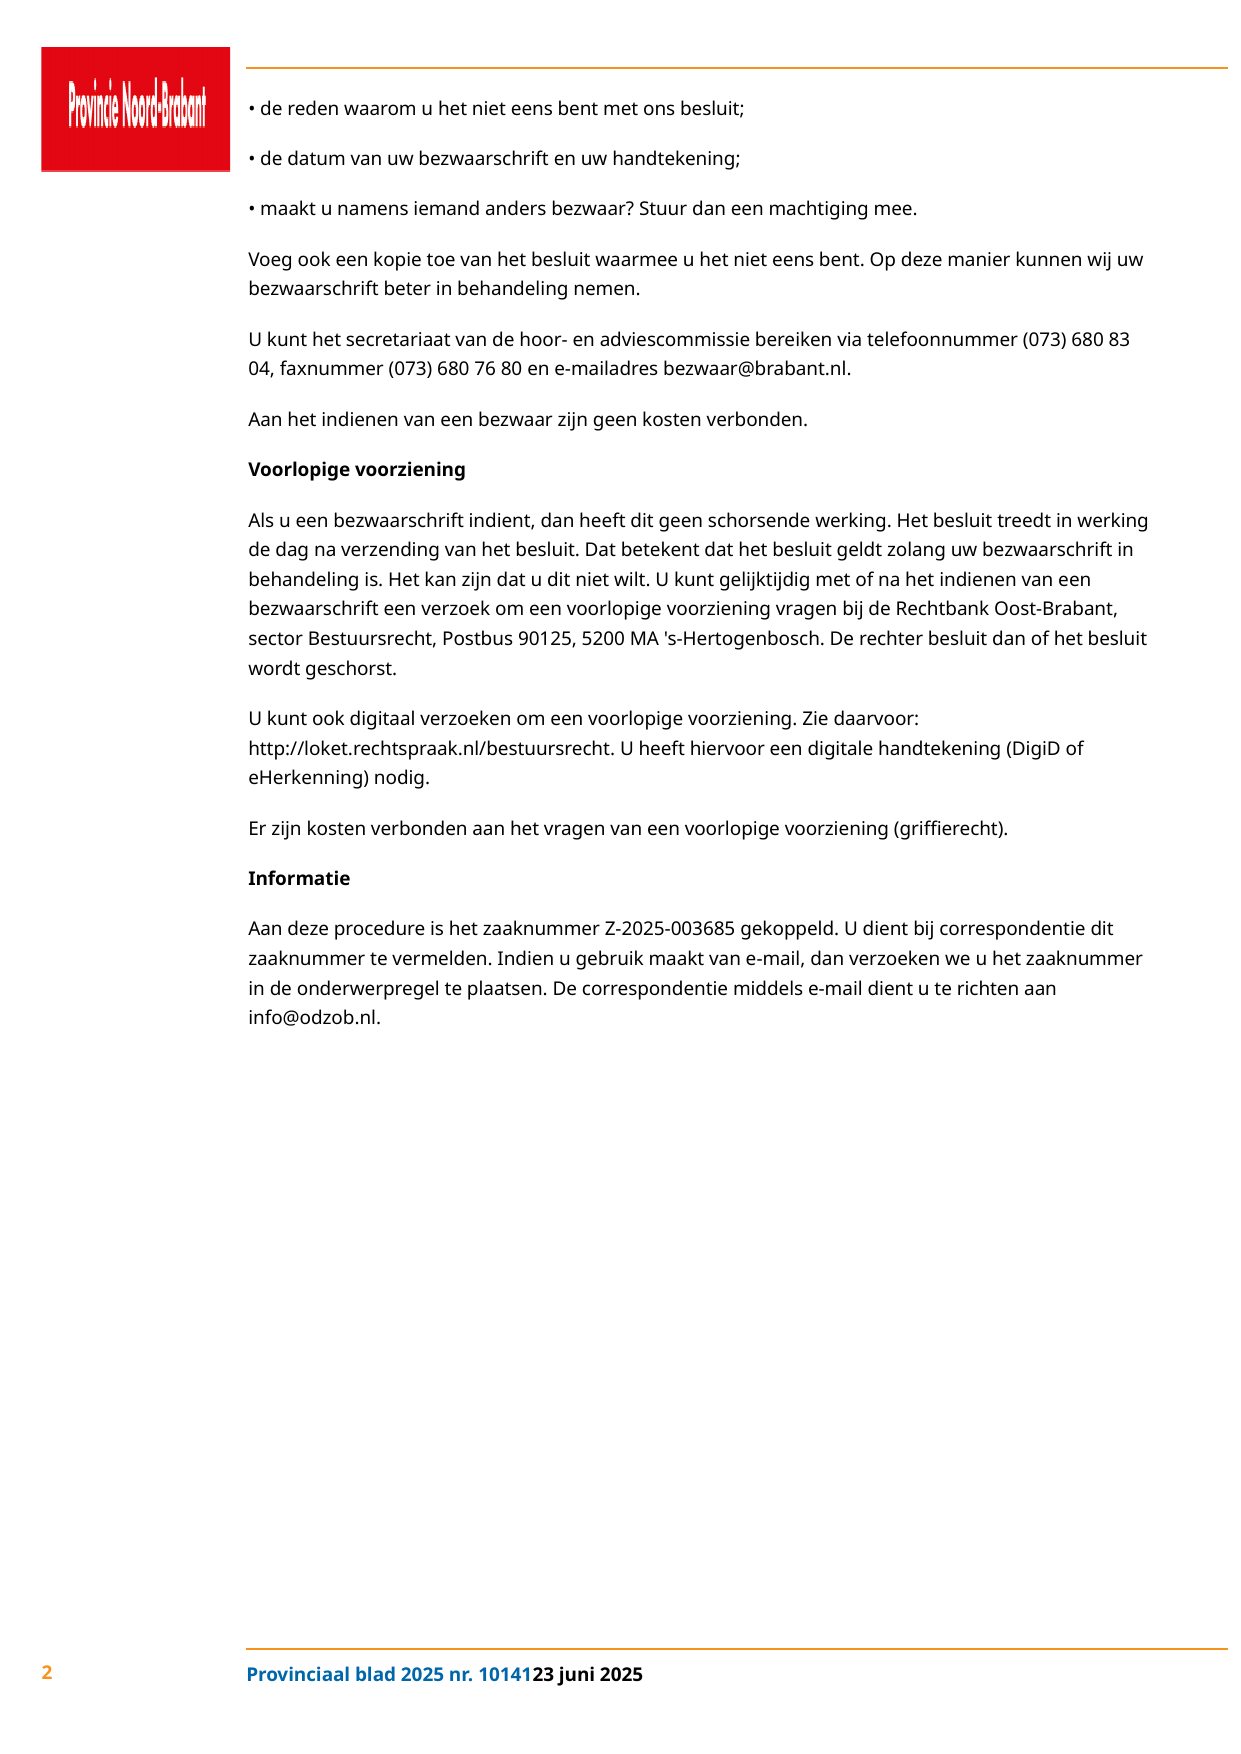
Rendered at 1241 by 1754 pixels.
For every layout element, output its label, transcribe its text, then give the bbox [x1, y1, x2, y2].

text Als u een bezwaarschrift indient, dan heeft dit geen schorsende werking. Het besluit treedt in werking de dag na verzending van het besluit. Dat betekent dat het besluit geldt zolang uw bezwaarschrift in behandeling is. Het kan zijn dat u dit niet wilt. U kunt gelijktijdig met of na het indienen van een bezwaarschrift een verzoek om een voorlopige voorziening vragen bij de Rechtbank Oost-Brabant, sector Bestuursrecht, Postbus 90125, 5200 MA 's‑Hertogenbosch. De rechter besluit dan of het besluit wordt geschorst. [248, 507, 1152, 681]
text Aan deze procedure is het zaaknummer Z-2025-003685 gekoppeld. U dient bij correspondentie dit zaaknummer te vermelden. Indien u gebruik maakt van e-mail, dan verzoeken we u het zaaknummer in de onderwerpregel te plaatsen. De correspondentie middels e-mail dient u te richten aan info@odzob.nl. [248, 916, 1152, 1030]
text Voeg ook een kopie toe van het besluit waarmee u het niet eens bent. Op deze manier kunnen wij uw bezwaarschrift beter in behandeling nemen. [248, 246, 1152, 301]
text U kunt het secretariaat van de hoor- en adviescommissie bereiken via telefoonnummer (073) 680 83 04, faxnummer (073) 680 76 80 en e-mailadres bezwaar@brabant.nl. [248, 326, 1152, 381]
text Voorlopige voorziening [248, 456, 1152, 482]
text • de reden waarom u het niet eens bent met ons besluit; [248, 95, 1152, 121]
text Informatie [248, 865, 1152, 891]
text U kunt ook digitaal verzoeken om een voorlopige voorziening. Zie daarvoor: http://loket.rechtspraak.nl/bestuursrecht. U heeft hiervoor een digitale handtekening (DigiD of eHerkenning) nodig. [248, 705, 1152, 790]
text • de datum van uw bezwaarschrift en uw handtekening; [248, 145, 1152, 171]
text • maakt u namens iemand anders bezwaar? Stuur dan een machtiging mee. [248, 196, 1152, 221]
text Aan het indienen van een bezwaar zijn geen kosten verbonden. [248, 406, 1152, 432]
picture [41, 47, 231, 172]
text Er zijn kosten verbonden aan het vragen van een voorlopige voorziening (griffierecht). [248, 815, 1152, 841]
